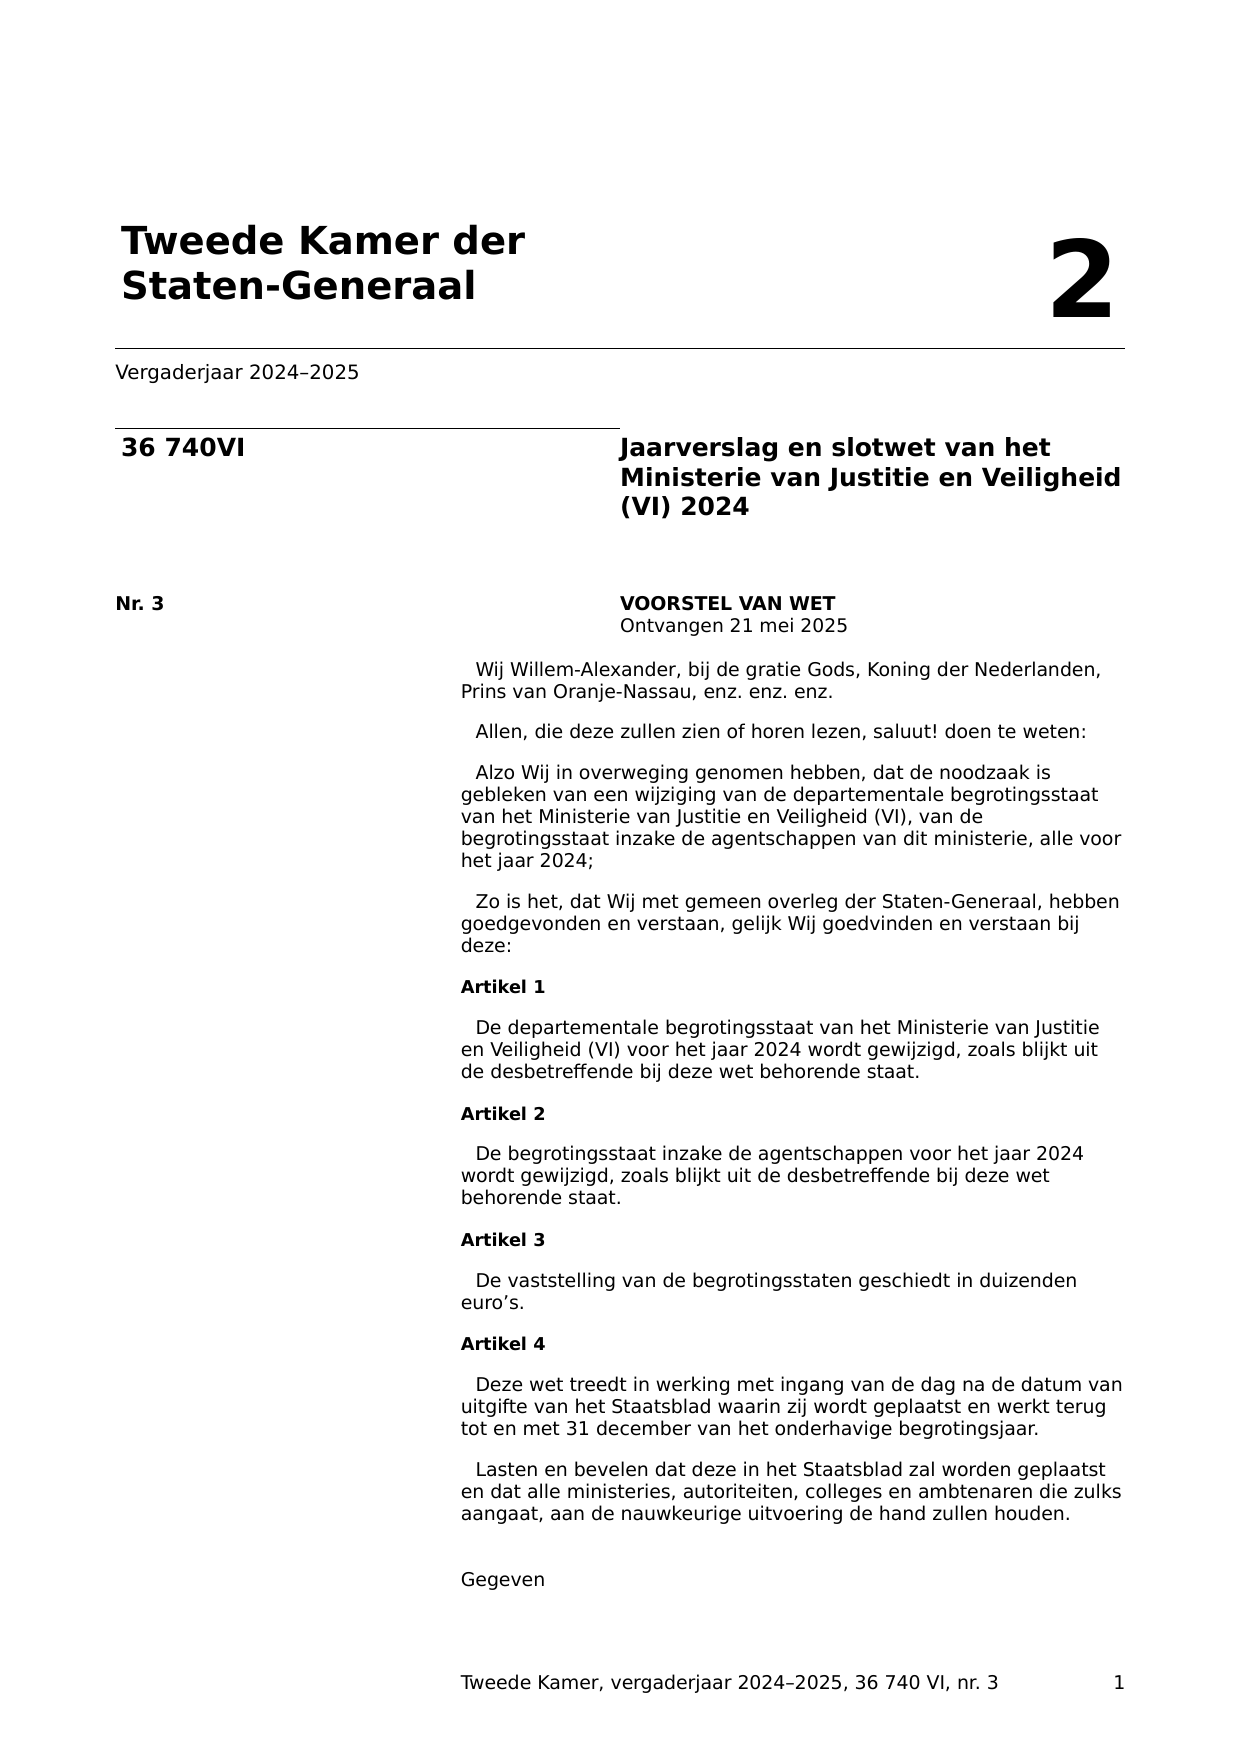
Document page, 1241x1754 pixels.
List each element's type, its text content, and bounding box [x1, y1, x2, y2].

title Artikel 4 [461, 1332, 1125, 1355]
text De begrotingsstaat inzake de agentschappen voor het jaar 2024 wordt gewijzigd, zoals blijkt uit de desbetreffende bij deze wet behorende staat. [461, 1143, 1125, 1209]
title Artikel 2 [461, 1102, 1125, 1124]
text Lasten en bevelen dat deze in het Staatsblad zal worden geplaatst en dat alle ministeries, autoriteiten, colleges en ambtenaren die zulks aangaat, aan de nauwkeurige uitvoering de hand zullen houden. [461, 1459, 1125, 1547]
table_header Jaarverslag en slotwet van het Ministerie van Justitie en Veiligheid (VI) 2024 [620, 428, 1125, 527]
text De departementale begrotingsstaat van het Ministerie van Justitie en Veiligheid (VI) voor het jaar 2024 wordt gewijzigd, zoals blijkt uit de desbetreffende bij deze wet behorende staat. [461, 1017, 1125, 1083]
title Artikel 3 [461, 1228, 1125, 1251]
table_header 36 740VI [115, 429, 620, 527]
table_header Nr. 3 [115, 593, 620, 658]
table_cell Vergaderjaar 2024–2025 [115, 349, 1125, 384]
text Alzo Wij in overweging genomen hebben, dat de noodzaak is gebleken van een wijziging van de departementale begrotingsstaat van het Ministerie van Justitie en Veiligheid (VI), van de begrotingsstaat inzake de agentschappen van dit ministerie, alle voor het jaar 2024; [461, 762, 1125, 872]
text Allen, die deze zullen zien of horen lezen, saluut! doen te weten: [461, 721, 1125, 743]
text Wij Willem-Alexander, bij de gratie Gods, Koning der Nederlanden, Prins van Oranje-Nassau, enz. enz. enz. [461, 658, 1125, 702]
title Artikel 1 [461, 975, 1125, 998]
table_header Voorstel van wet Ontvangen 21 mei 2025 [620, 593, 1125, 658]
text De vaststelling van de begrotingsstaten geschiedt in duizenden euro’s. [461, 1270, 1125, 1314]
text Deze wet treedt in werking met ingang van de dag na de datum van uitgifte van het Staatsblad waarin zij wordt geplaatst en werkt terug tot en met 31 december van het onderhavige begrotingsjaar. [461, 1374, 1125, 1440]
table_header Tweede Kamer der Staten-Generaal [115, 213, 620, 348]
text Zo is het, dat Wij met gemeen overleg der Staten-Generaal, hebben goedgevonden en verstaan, gelijk Wij goedvinden en verstaan bij deze: [461, 891, 1125, 957]
text Gegeven [461, 1569, 1125, 1591]
table_header 2 [620, 213, 1125, 348]
